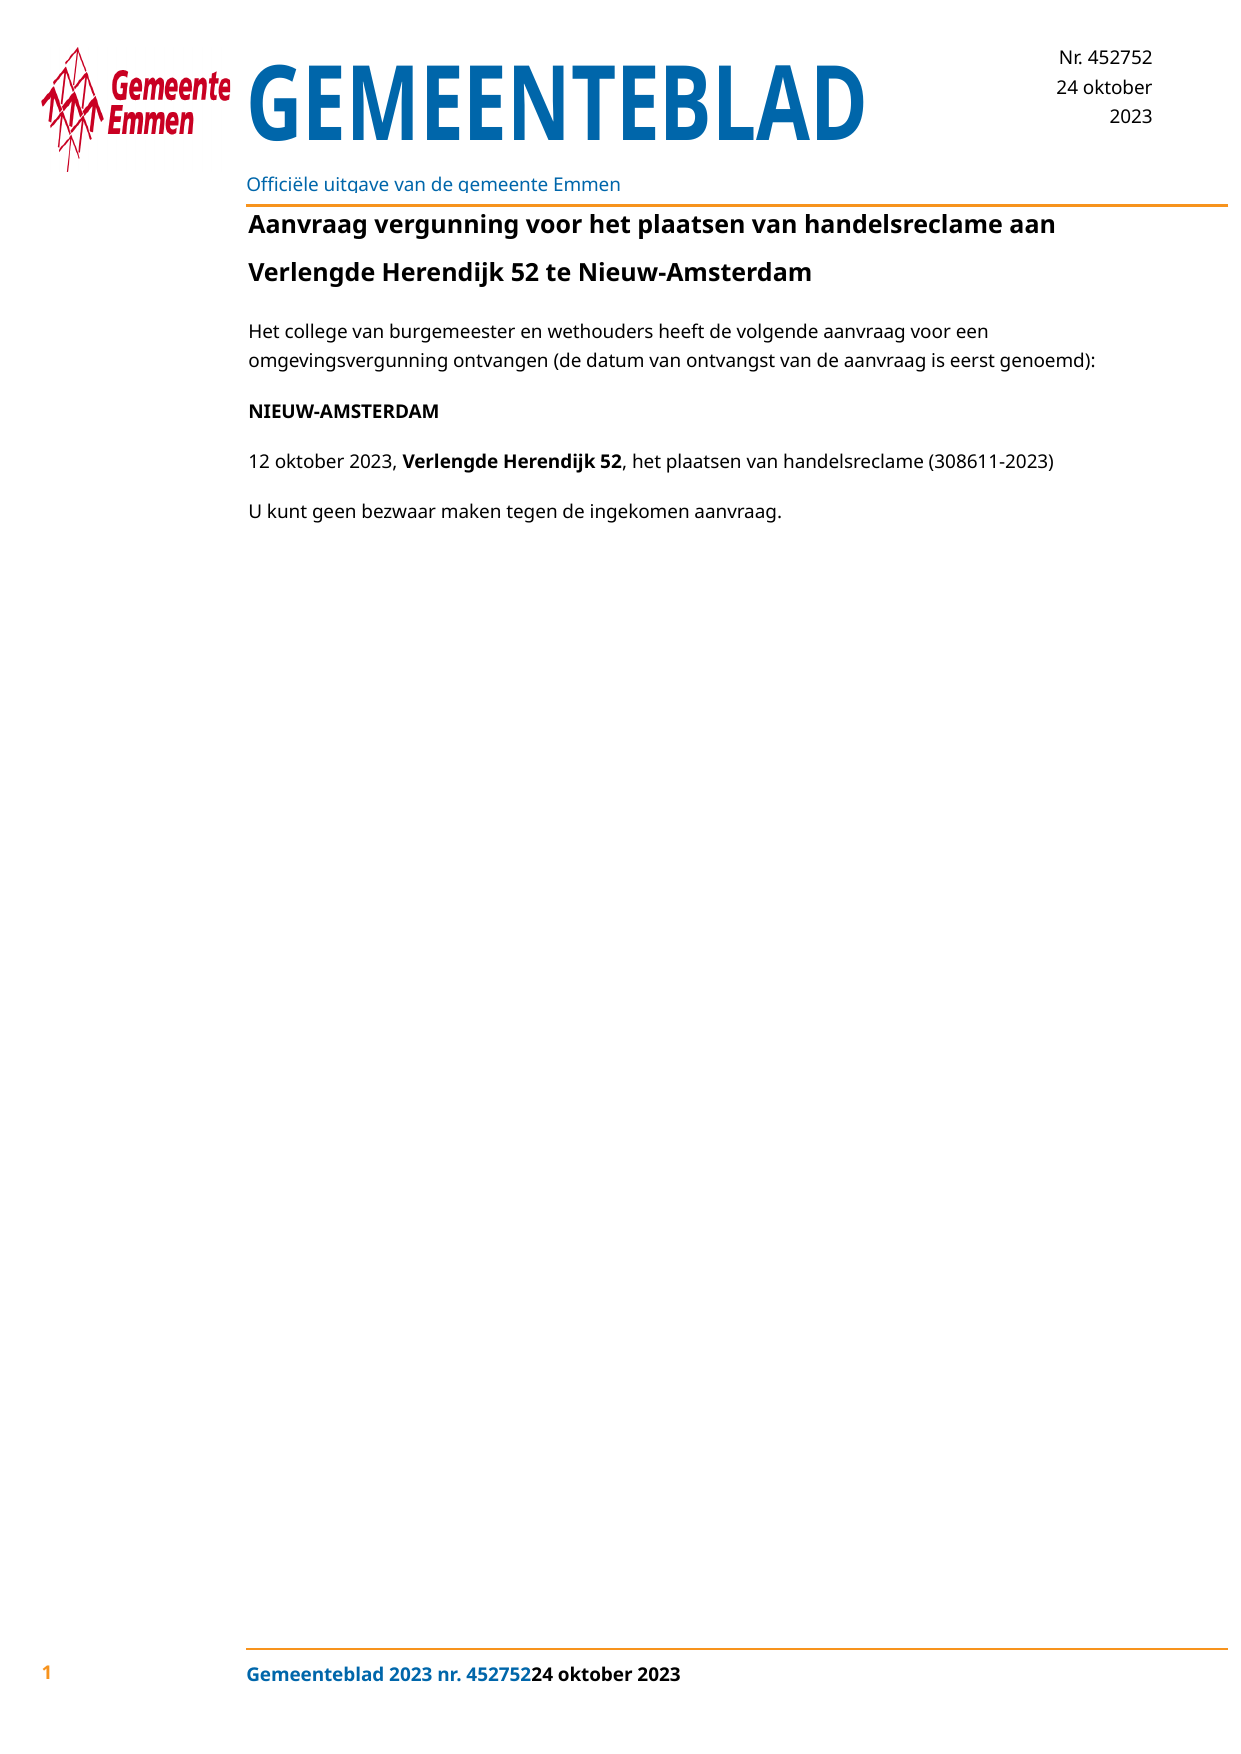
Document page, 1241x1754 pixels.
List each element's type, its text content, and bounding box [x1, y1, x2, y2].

text Het college van burgemeester en wethouders heeft de volgende aanvraag voor een omgevingsvergunning ontvangen (de datum van ontvangst van de aanvraag is eerst genoemd): [248, 318, 1152, 373]
text NIEUW-AMSTERDAM [248, 398, 1152, 424]
picture [41, 47, 231, 172]
text U kunt geen bezwaar maken tegen de ingekomen aanvraag. [248, 499, 1152, 524]
text Aanvraag vergunning voor het plaatsen van handelsreclame aan Verlengde Herendijk 52 te Nieuw-Amsterdam [248, 207, 1152, 288]
text 12 oktober 2023, Verlengde Herendijk 52, het plaatsen van handelsreclame (308611-2023) [248, 448, 1152, 474]
